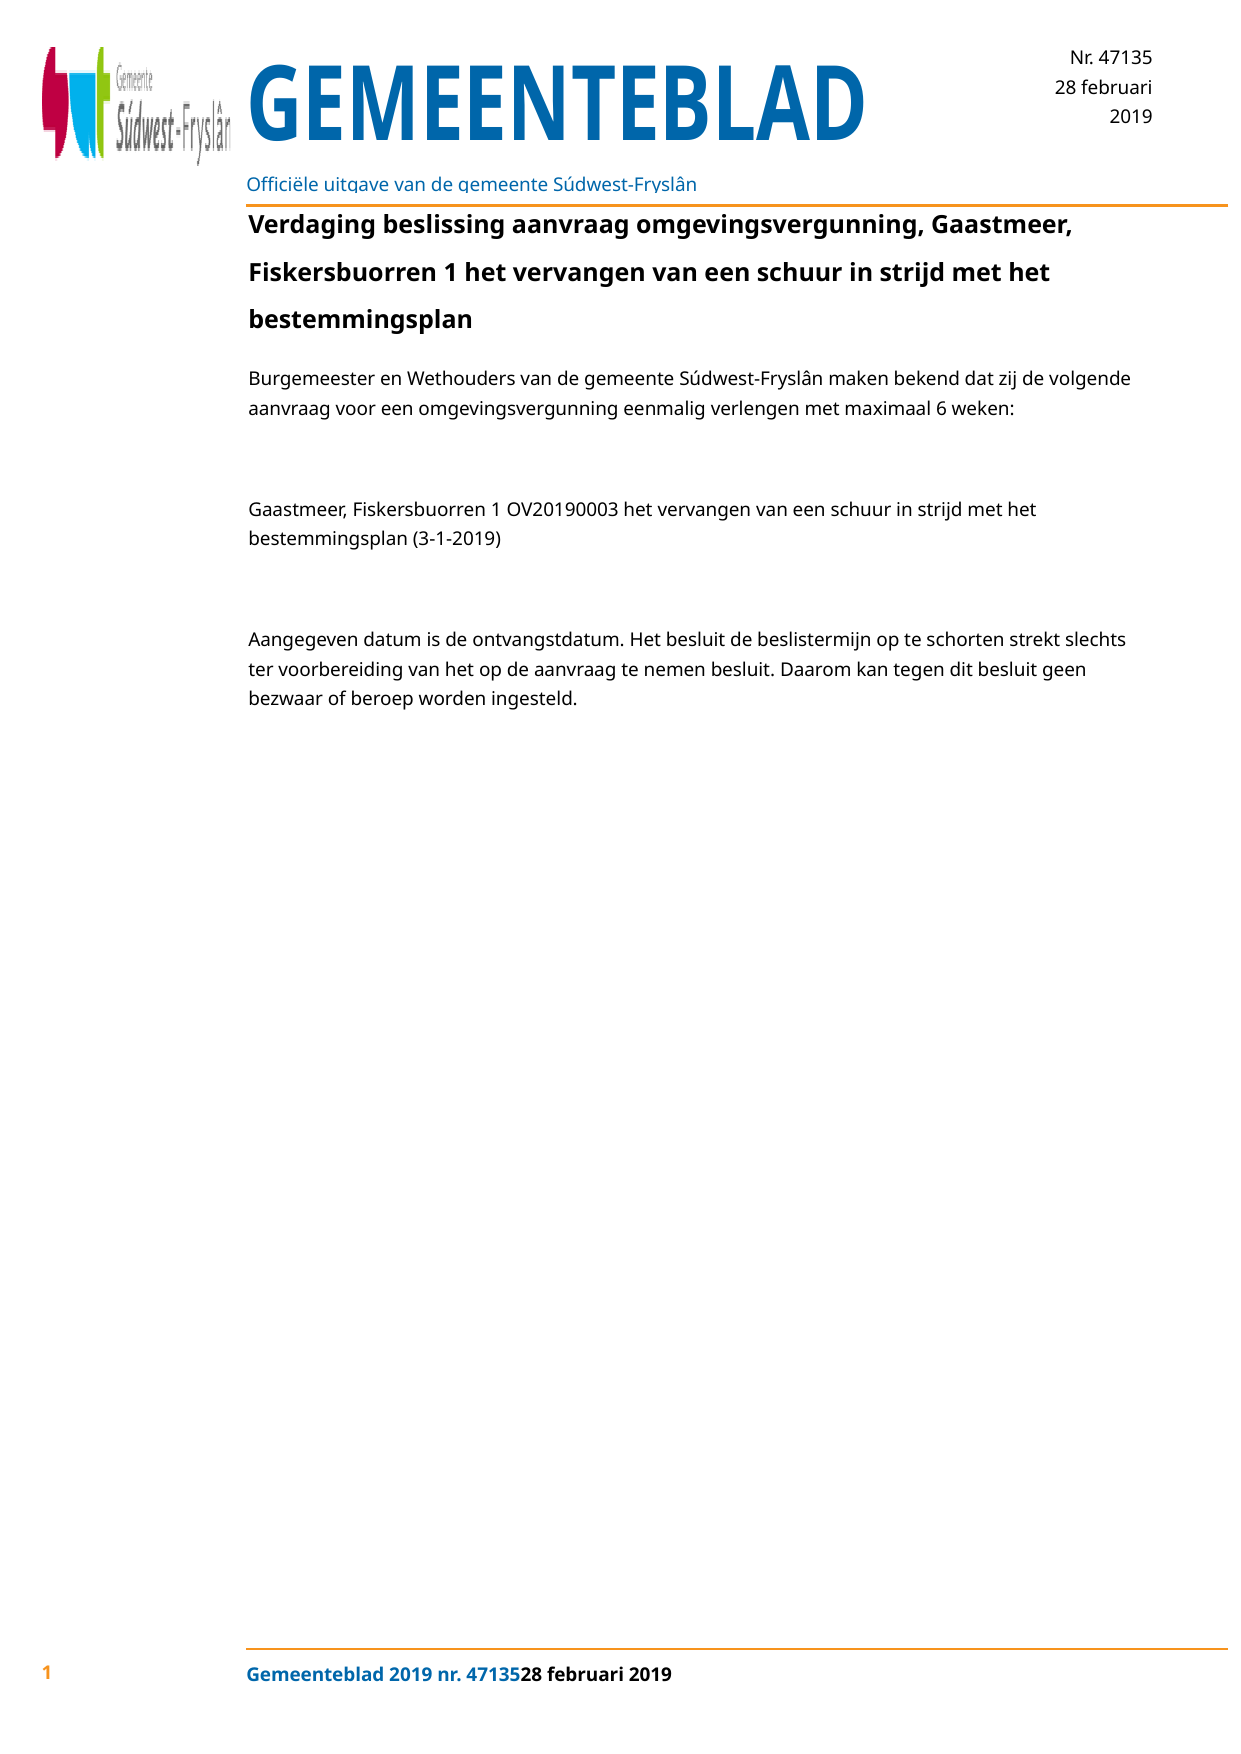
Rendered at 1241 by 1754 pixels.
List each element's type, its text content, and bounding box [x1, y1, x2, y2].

text Burgemeester en Wethouders van de gemeente Súdwest-Fryslân maken bekend dat zij de volgende aanvraag voor een omgevingsvergunning eenmalig verlengen met maximaal 6 weken: [248, 366, 1152, 421]
text Aangegeven datum is de ontvangstdatum. Het besluit de beslistermijn op te schorten strekt slechts ter voorbereiding van het op de aanvraag te nemen besluit. Daarom kan tegen dit besluit geen bezwaar of beroep worden ingesteld. [248, 626, 1152, 711]
picture [41, 47, 231, 172]
text Verdaging beslissing aanvraag omgevingsvergunning, Gaastmeer, Fiskersbuorren 1 het vervangen van een schuur in strijd met het bestemmingsplan [248, 207, 1152, 336]
text Gaastmeer, Fiskersbuorren 1 OV20190003 het vervangen van een schuur in strijd met het bestemmingsplan (3-1-2019) [248, 496, 1152, 551]
